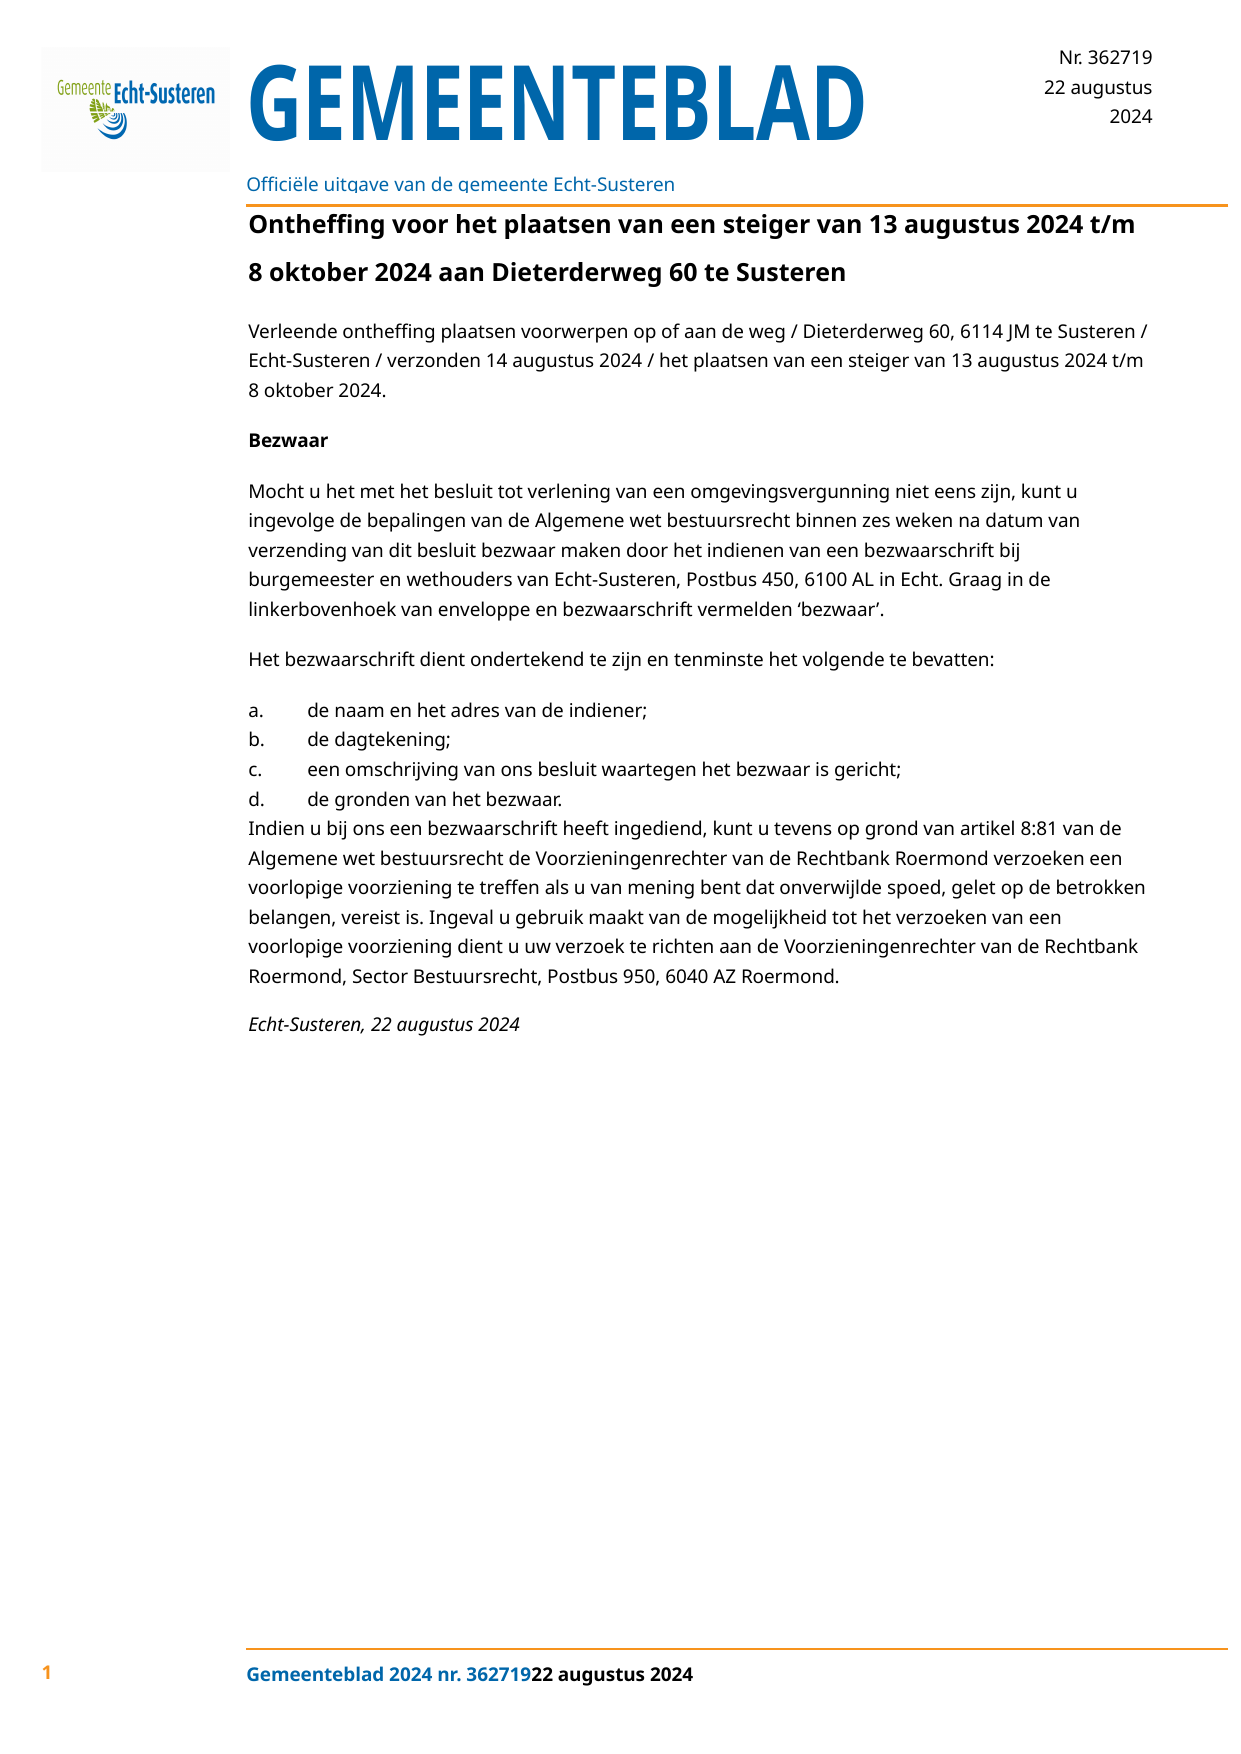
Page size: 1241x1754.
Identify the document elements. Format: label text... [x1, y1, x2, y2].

text Mocht u het met het besluit tot verlening van een omgevingsvergunning niet eens zijn, kunt u ingevolge de bepalingen van de Algemene wet bestuursrecht binnen zes weken na datum van verzending van dit besluit bezwaar maken door het indienen van een bezwaarschrift bij burgemeester en wethouders van Echt-Susteren, Postbus 450, 6100 AL in Echt. Graag in de linkerbovenhoek van enveloppe en bezwaarschrift vermelden ‘bezwaar’. [248, 478, 1152, 622]
text Bezwaar [248, 427, 1152, 453]
list de dagtekening; [248, 727, 1152, 752]
text Verleende ontheffing plaatsen voorwerpen op of aan de weg / Dieterderweg 60, 6114 JM te Susteren / Echt-Susteren / verzonden 14 augustus 2024 / het plaatsen van een steiger van 13 augustus 2024 t/m 8 oktober 2024. [248, 318, 1152, 403]
picture [41, 47, 231, 172]
list een omschrijving van ons besluit waartegen het bezwaar is gericht; [248, 756, 1152, 782]
list de gronden van het bezwaar. [248, 786, 1152, 812]
list de naam en het adres van de indiener; [248, 697, 1152, 723]
text Indien u bij ons een bezwaarschrift heeft ingediend, kunt u tevens op grond van artikel 8:81 van de Algemene wet bestuursrecht de Voorzieningenrechter van de Rechtbank Roermond verzoeken een voorlopige voorziening te treffen als u van mening bent dat onverwijlde spoed, gelet op de betrokken belangen, vereist is. Ingeval u gebruik maakt van de mogelijkheid tot het verzoeken van een voorlopige voorziening dient u uw verzoek te richten aan de Voorzieningenrechter van de Rechtbank Roermond, Sector Bestuursrecht, Postbus 950, 6040 AZ Roermond. [248, 815, 1152, 989]
text Het bezwaarschrift dient ondertekend te zijn en tenminste het volgende te bevatten: [248, 647, 1152, 672]
text Ontheffing voor het plaatsen van een steiger van 13 augustus 2024 t/m 8 oktober 2024 aan Dieterderweg 60 te Susteren [248, 207, 1152, 288]
text Echt-Susteren, 22 augustus 2024 [248, 1011, 1152, 1037]
